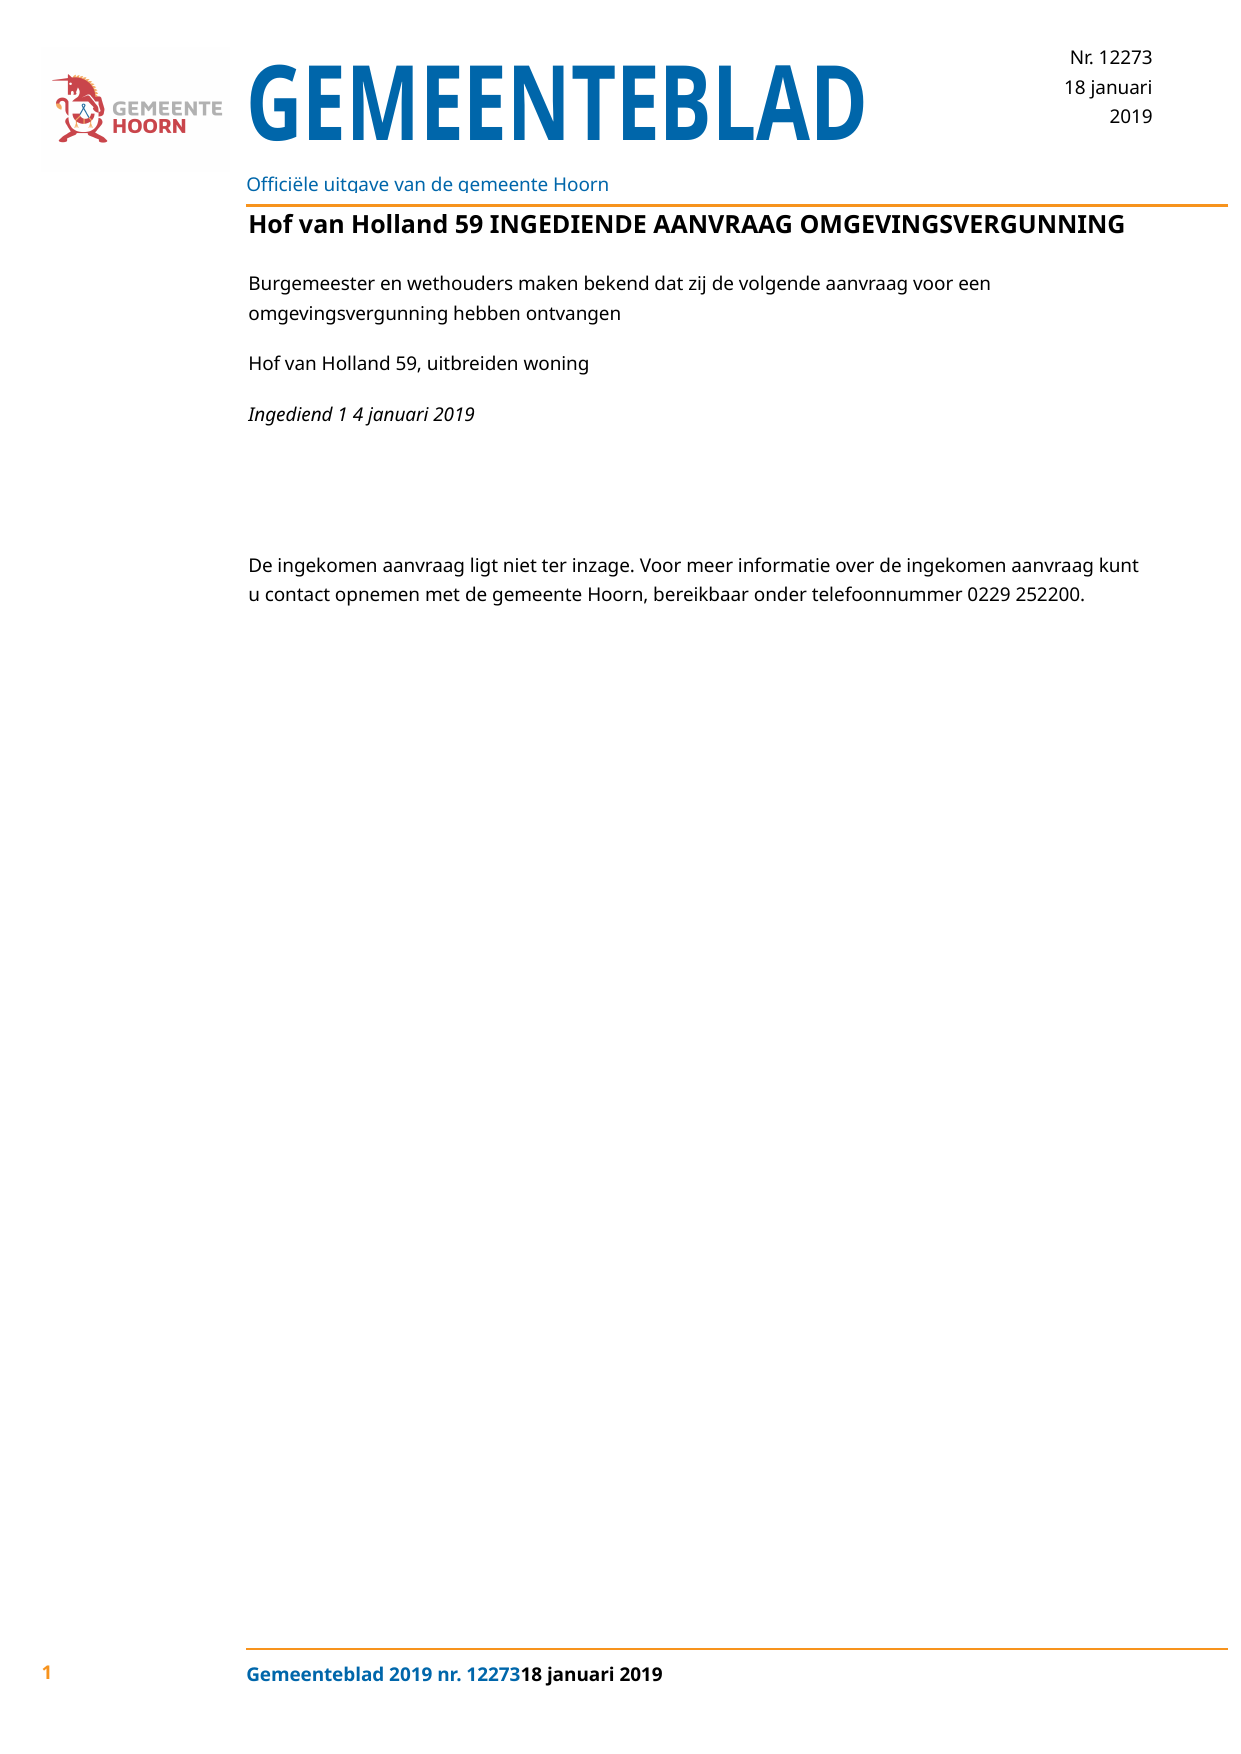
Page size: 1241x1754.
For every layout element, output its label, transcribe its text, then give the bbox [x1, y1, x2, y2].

picture [41, 47, 231, 172]
text Burgemeester en wethouders maken bekend dat zij de volgende aanvraag voor een omgevingsvergunning hebben ontvangen [248, 270, 1152, 326]
text Ingediend 1 4 januari 2019 [248, 401, 1152, 426]
text Hof van Holland 59, uitbreiden woning [248, 350, 1152, 376]
text Hof van Holland 59 INGEDIENDE AANVRAAG OMGEVINGSVERGUNNING [248, 207, 1152, 241]
text De ingekomen aanvraag ligt niet ter inzage. Voor meer informatie over de ingekomen aanvraag kunt u contact opnemen met de gemeente Hoorn, bereikbaar onder telefoonnummer 0229 252200. [248, 552, 1152, 607]
